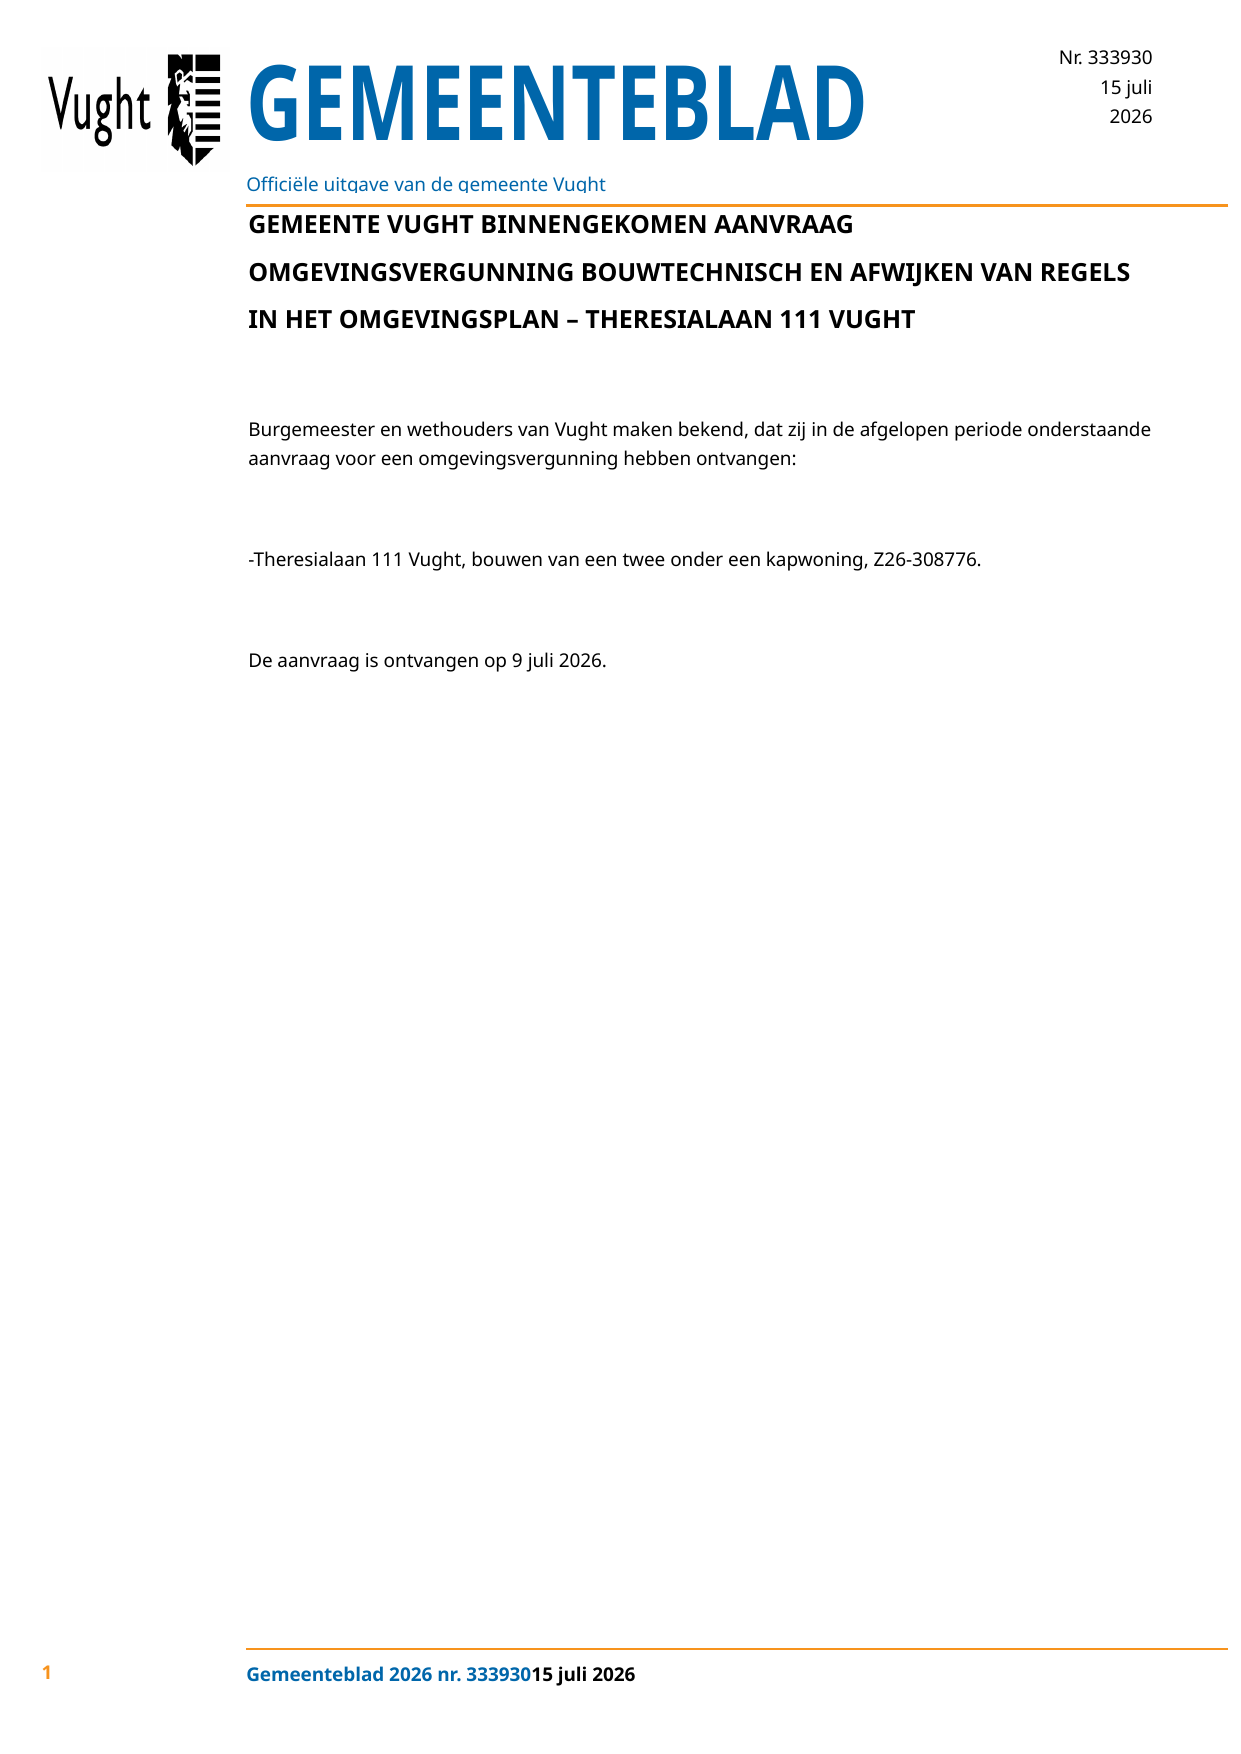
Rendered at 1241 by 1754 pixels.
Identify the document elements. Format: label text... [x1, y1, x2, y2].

picture [41, 47, 231, 172]
text GEMEENTE VUGHT BINNENGEKOMEN AANVRAAG OMGEVINGSVERGUNNING BOUWTECHNISCH EN AFWIJKEN VAN REGELS IN HET OMGEVINGSPLAN – THERESIALAAN 111 VUGHT [248, 207, 1152, 336]
text De aanvraag is ontvangen op 9 juli 2026. [248, 647, 1152, 673]
text Burgemeester en wethouders van Vught maken bekend, dat zij in de afgelopen periode onderstaande aanvraag voor een omgevingsvergunning hebben ontvangen: [248, 416, 1152, 471]
text -Theresialaan 111 Vught, bouwen van een twee onder een kapwoning, Z26-308776. [248, 546, 1152, 572]
